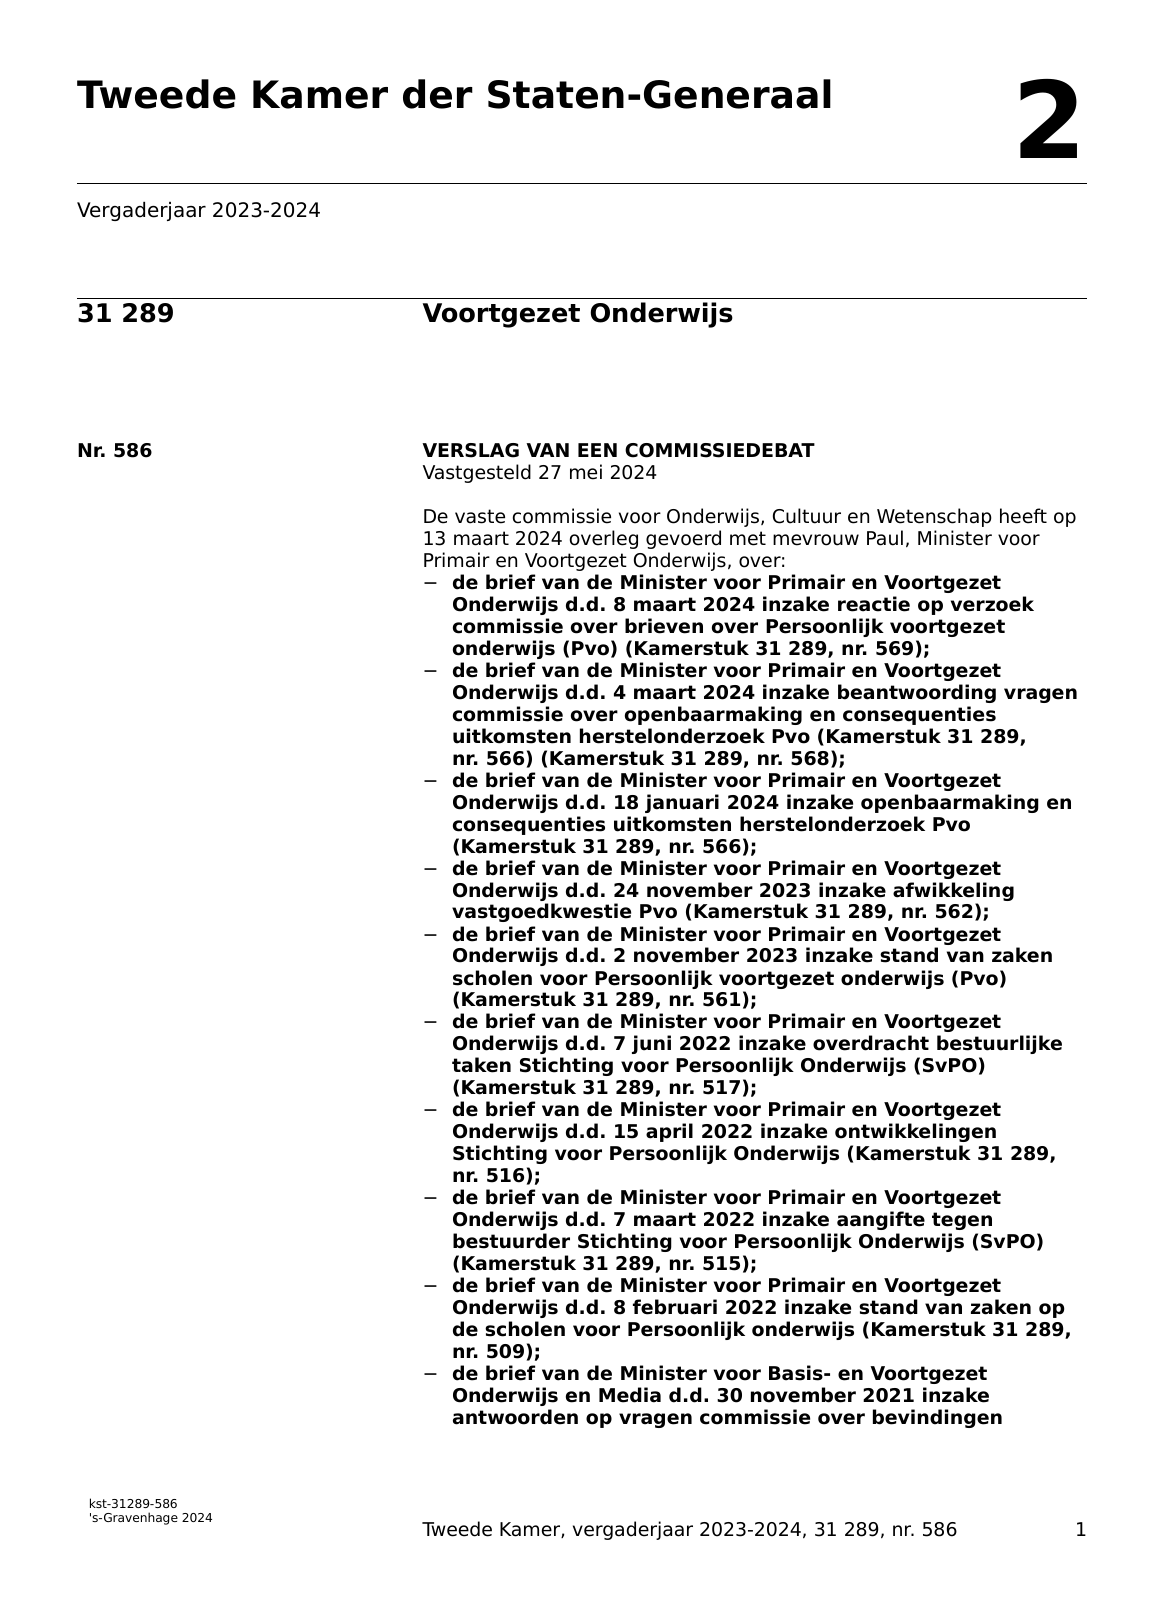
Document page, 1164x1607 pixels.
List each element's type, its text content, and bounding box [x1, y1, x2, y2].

text − de brief van de Minister voor Basis- en Voortgezet Onderwijs en Media d.d. 30 november 2021 inzake antwoorden op vragen commissie over bevindingen [422, 1363, 1087, 1429]
table_cell Vergaderjaar 2023-2024 [77, 184, 1087, 298]
subtitle 31 289 Voortgezet Onderwijs [77, 299, 1087, 329]
text − de brief van de Minister voor Primair en Voortgezet Onderwijs d.d. 8 maart 2024 inzake reactie op verzoek commissie over brieven over Persoonlijk voortgezet onderwijs (Pvo) (Kamerstuk 31 289, nr. 569); [422, 572, 1087, 660]
subtitle Nr. 586 VERSLAG VAN EEN COMMISSIEDEBAT [77, 440, 1087, 462]
text − de brief van de Minister voor Primair en Voortgezet Onderwijs d.d. 8 februari 2022 inzake stand van zaken op de scholen voor Persoonlijk onderwijs (Kamerstuk 31 289, nr. 509); [422, 1275, 1087, 1363]
text − de brief van de Minister voor Primair en Voortgezet Onderwijs d.d. 24 november 2023 inzake afwikkeling vastgoedkwestie Pvo (Kamerstuk 31 289, nr. 562); [422, 857, 1087, 923]
text De vaste commissie voor Onderwijs, Cultuur en Wetenschap heeft op 13 maart 2024 overleg gevoerd met mevrouw Paul, Minister voor Primair en Voortgezet Onderwijs, over: [422, 506, 1087, 572]
text − de brief van de Minister voor Primair en Voortgezet Onderwijs d.d. 4 maart 2024 inzake beantwoording vragen commissie over openbaarmaking en consequenties uitkomsten herstelonderzoek Pvo (Kamerstuk 31 289, nr. 566) (Kamerstuk 31 289, nr. 568); [422, 660, 1087, 769]
text 's-Gravenhage 2024 [88, 1511, 323, 1525]
text − de brief van de Minister voor Primair en Voortgezet Onderwijs d.d. 18 januari 2024 inzake openbaarmaking en consequenties uitkomsten herstelonderzoek Pvo (Kamerstuk 31 289, nr. 566); [422, 769, 1087, 857]
text − de brief van de Minister voor Primair en Voortgezet Onderwijs d.d. 7 juni 2022 inzake overdracht bestuurlijke taken Stichting voor Persoonlijk Onderwijs (SvPO) (Kamerstuk 31 289, nr. 517); [422, 1011, 1087, 1099]
text Vastgesteld 27 mei 2024 [422, 462, 1087, 484]
table_header 2 [886, 59, 1087, 183]
text kst-31289-586 [88, 1497, 323, 1511]
text − de brief van de Minister voor Primair en Voortgezet Onderwijs d.d. 7 maart 2022 inzake aangifte tegen bestuurder Stichting voor Persoonlijk Onderwijs (SvPO) (Kamerstuk 31 289, nr. 515); [422, 1187, 1087, 1275]
text − de brief van de Minister voor Primair en Voortgezet Onderwijs d.d. 15 april 2022 inzake ontwikkelingen Stichting voor Persoonlijk Onderwijs (Kamerstuk 31 289, nr. 516); [422, 1099, 1087, 1187]
text − de brief van de Minister voor Primair en Voortgezet Onderwijs d.d. 2 november 2023 inzake stand van zaken scholen voor Persoonlijk voortgezet onderwijs (Pvo) (Kamerstuk 31 289, nr. 561); [422, 923, 1087, 1011]
table_header Tweede Kamer der Staten-Generaal [77, 59, 886, 183]
